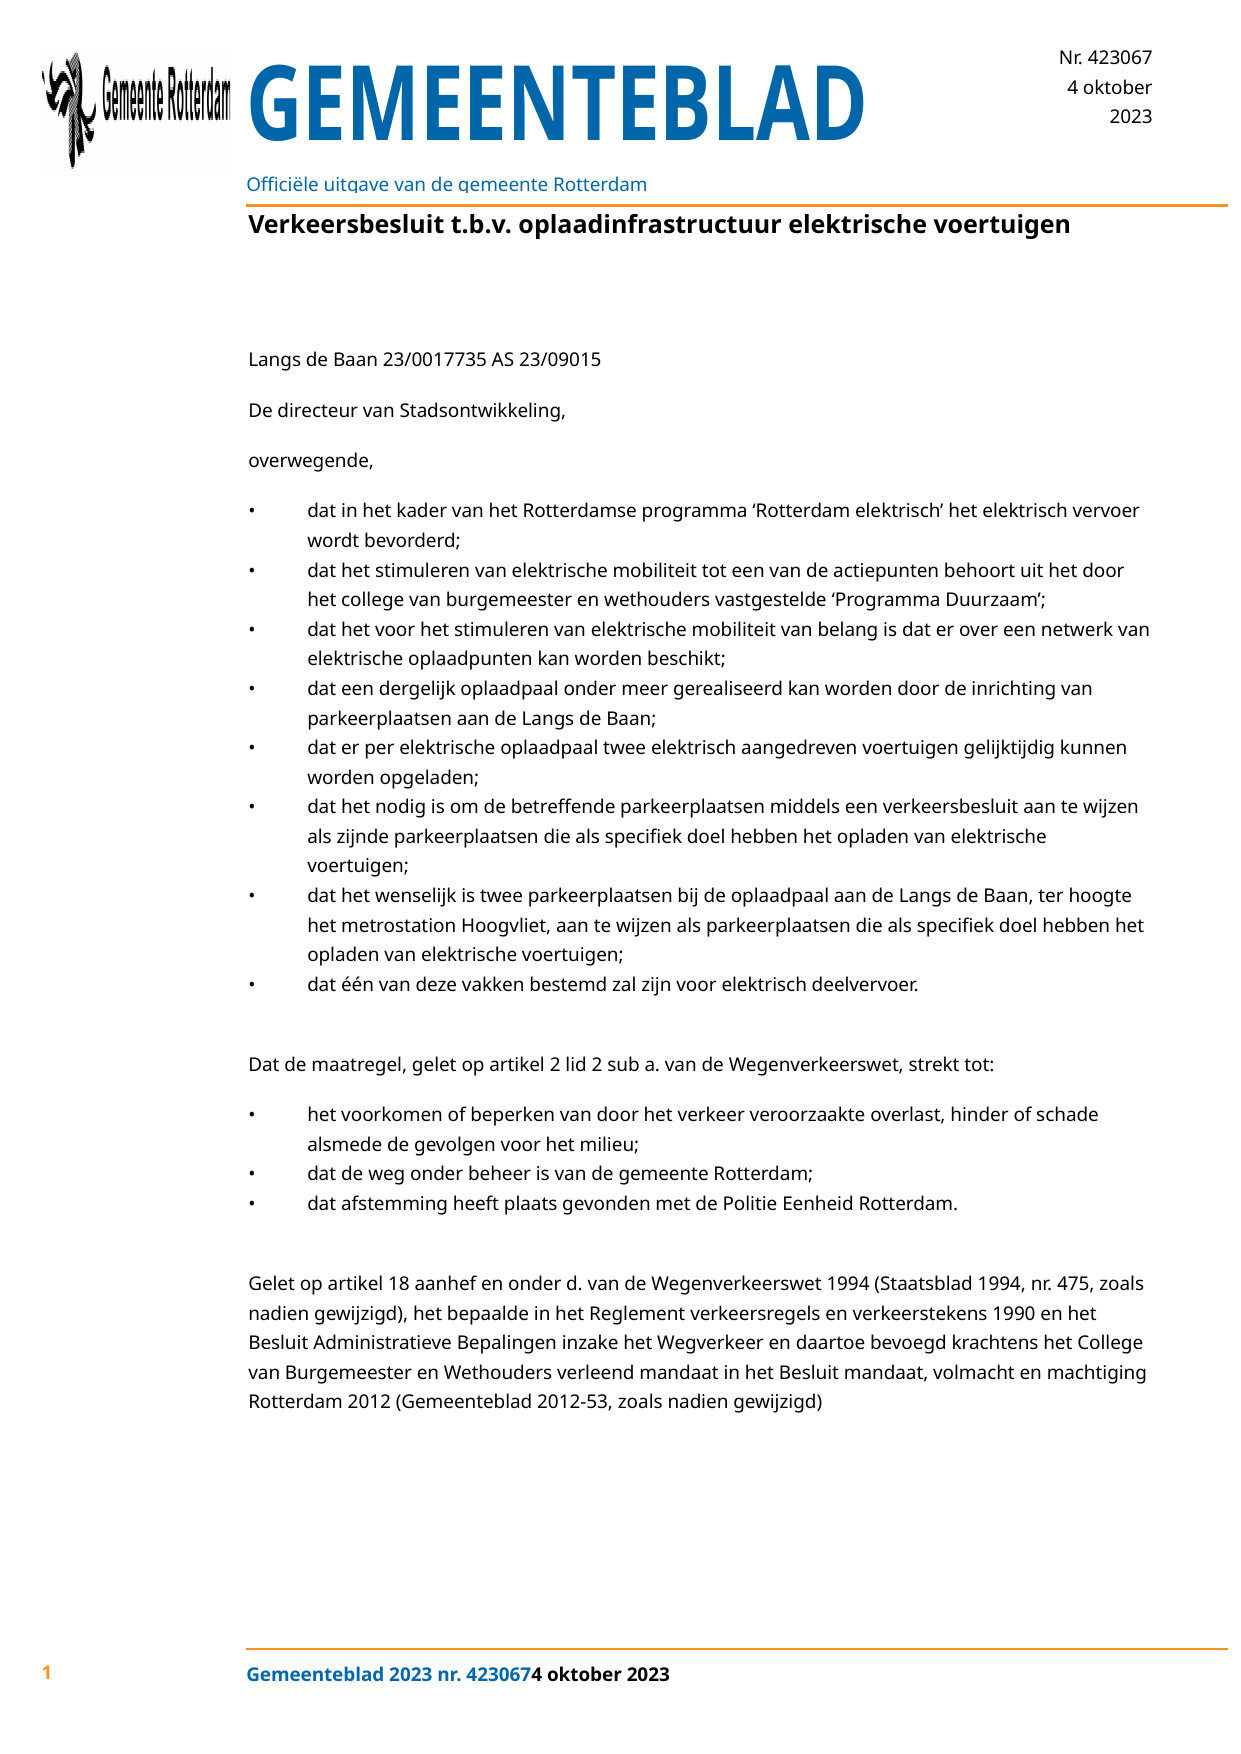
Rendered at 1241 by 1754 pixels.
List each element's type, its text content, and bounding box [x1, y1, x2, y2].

list dat in het kader van het Rotterdamse programma ‘Rotterdam elektrisch’ het elektrisch vervoer wordt bevorderd; [248, 498, 1152, 553]
text Dat de maatregel, gelet op artikel 2 lid 2 sub a. van de Wegenverkeerswet, strekt tot: [248, 1051, 1152, 1077]
picture [41, 47, 231, 172]
list dat het wenselijk is twee parkeerplaatsen bij de oplaadpaal aan de Langs de Baan, ter hoogte het metrostation Hoogvliet, aan te wijzen als parkeerplaatsen die als specifiek doel hebben het opladen van elektrische voertuigen; [248, 882, 1152, 967]
list dat het voor het stimuleren van elektrische mobiliteit van belang is dat er over een netwerk van elektrische oplaadpunten kan worden beschikt; [248, 616, 1152, 671]
text De directeur van Stadsontwikkeling, [248, 397, 1152, 423]
text overwegende, [248, 447, 1152, 473]
text Langs de Baan 23/0017735 AS 23/09015 [248, 346, 1152, 372]
list het voorkomen of beperken van door het verkeer veroorzaakte overlast, hinder of schade alsmede de gevolgen voor het milieu; [248, 1101, 1152, 1157]
list dat één van deze vakken bestemd zal zijn voor elektrisch deelvervoer. [248, 971, 1152, 997]
list dat het nodig is om de betreffende parkeerplaatsen middels een verkeersbesluit aan te wijzen als zijnde parkeerplaatsen die als specifiek doel hebben het opladen van elektrische voertuigen; [248, 793, 1152, 878]
list dat afstemming heeft plaats gevonden met de Politie Eenheid Rotterdam. [248, 1190, 1152, 1216]
list dat een dergelijk oplaadpaal onder meer gerealiseerd kan worden door de inrichting van parkeerplaatsen aan de Langs de Baan; [248, 675, 1152, 731]
list dat het stimuleren van elektrische mobiliteit tot een van de actiepunten behoort uit het door het college van burgemeester en wethouders vastgestelde ‘Programma Duurzaam’; [248, 557, 1152, 612]
list dat de weg onder beheer is van de gemeente Rotterdam; [248, 1161, 1152, 1186]
text Verkeersbesluit t.b.v. oplaadinfrastructuur elektrische voertuigen [248, 207, 1152, 241]
text Gelet op artikel 18 aanhef en onder d. van de Wegenverkeerswet 1994 (Staatsblad 1994, nr. 475, zoals nadien gewijzigd), het bepaalde in het Reglement verkeersregels en verkeerstekens 1990 en het Besluit Administratieve Bepalingen inzake het Wegverkeer en daartoe bevoegd krachtens het College van Burgemeester en Wethouders verleend mandaat in het Besluit mandaat, volmacht en machtiging Rotterdam 2012 (Gemeenteblad 2012-53, zoals nadien gewijzigd) [248, 1270, 1152, 1414]
list dat er per elektrische oplaadpaal twee elektrisch aangedreven voertuigen gelijktijdig kunnen worden opgeladen; [248, 734, 1152, 790]
